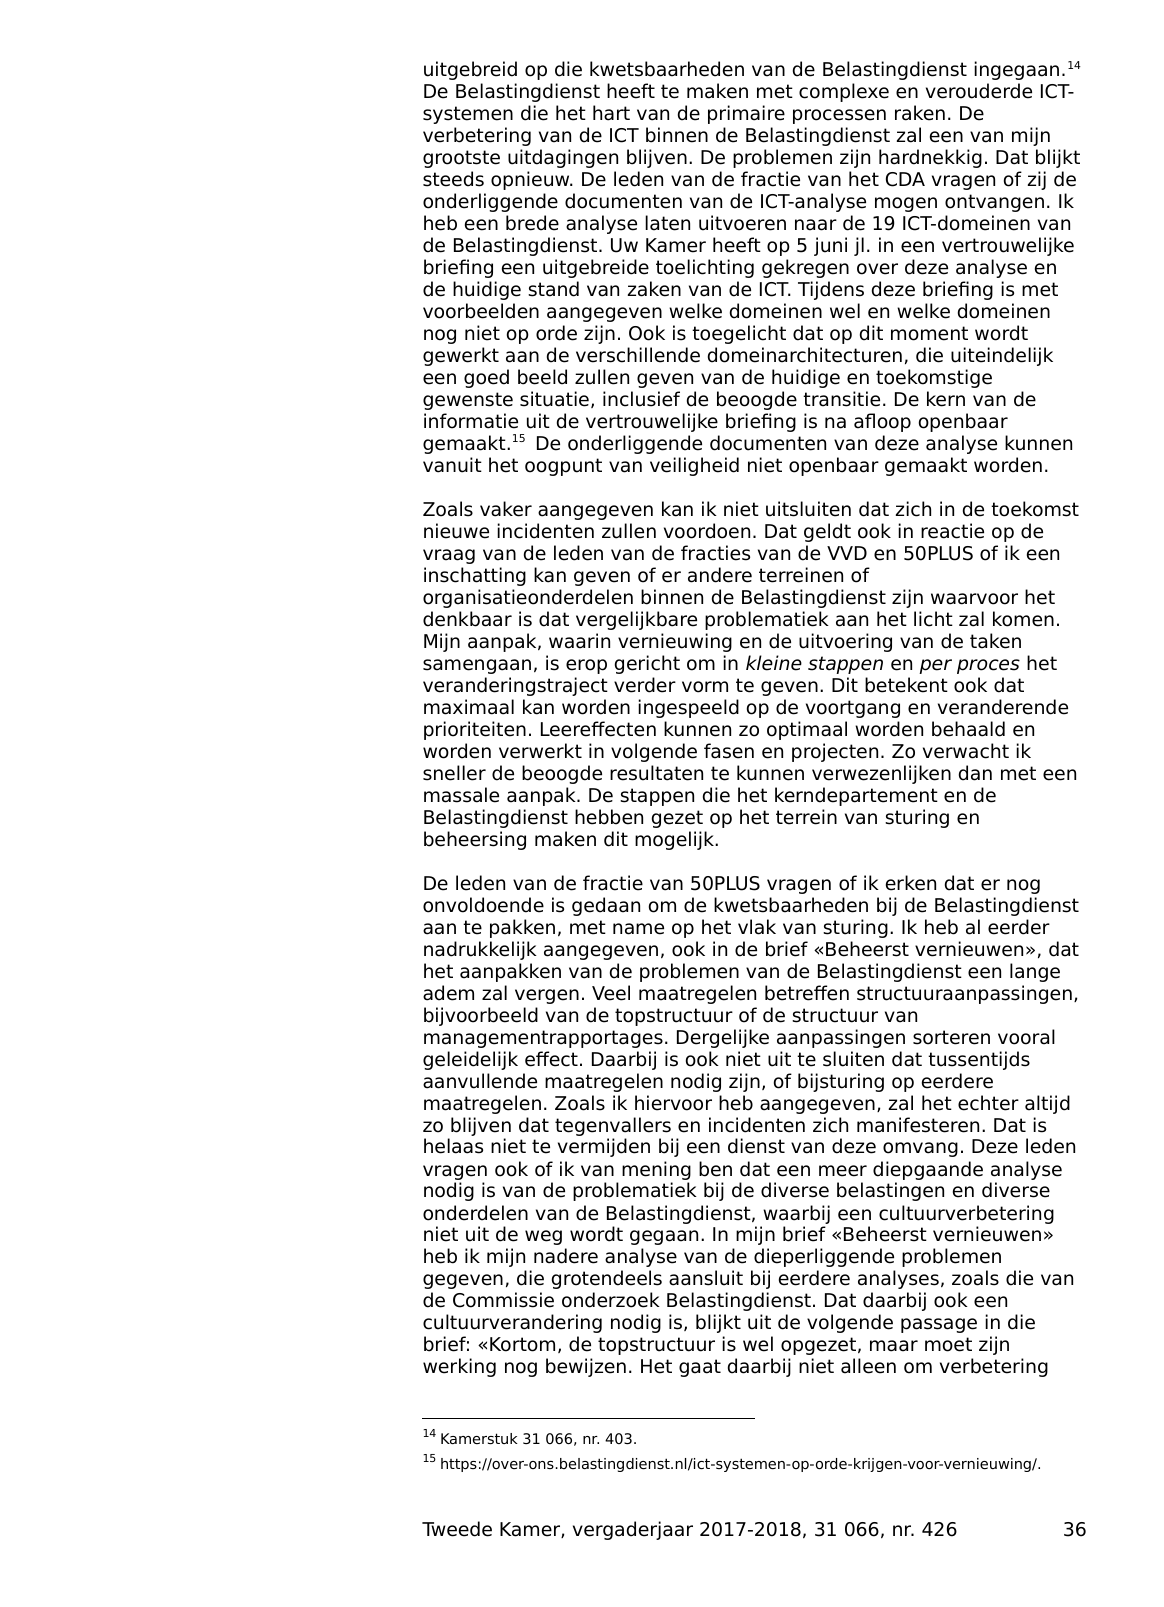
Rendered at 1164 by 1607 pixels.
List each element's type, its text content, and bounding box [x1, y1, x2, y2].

text Zoals vaker aangegeven kan ik niet uitsluiten dat zich in de toekomst nieuwe incidenten zullen voordoen. Dat geldt ook in reactie op de vraag van de leden van de fracties van de VVD en 50PLUS of ik een inschatting kan geven of er andere terreinen of organisatieonderdelen binnen de Belastingdienst zijn waarvoor het denkbaar is dat vergelijkbare problematiek aan het licht zal komen. Mijn aanpak, waarin vernieuwing en de uitvoering van de taken samengaan, is erop gericht om in kleine stappen en per proces het veranderingstraject verder vorm te geven. Dit betekent ook dat maximaal kan worden ingespeeld op de voortgang en veranderende prioriteiten. Leereffecten kunnen zo optimaal worden behaald en worden verwerkt in volgende fasen en projecten. Zo verwacht ik sneller de beoogde resultaten te kunnen verwezenlijken dan met een massale aanpak. De stappen die het kerndepartement en de Belastingdienst hebben gezet op het terrein van sturing en beheersing maken dit mogelijk. [422, 499, 1087, 851]
text https://over-ons.belastingdienst.nl/ict-systemen-op-orde-krijgen-voor-vernieuwing/. [422, 1452, 1087, 1474]
text uitgebreid op die kwetsbaarheden van de Belastingdienst ingegaan. De Belastingdienst heeft te maken met complexe en verouderde ICT-systemen die het hart van de primaire processen raken. De verbetering van de ICT binnen de Belastingdienst zal een van mijn grootste uitdagingen blijven. De problemen zijn hardnekkig. Dat blijkt steeds opnieuw. De leden van de fractie van het CDA vragen of zij de onderliggende documenten van de ICT-analyse mogen ontvangen. Ik heb een brede analyse laten uitvoeren naar de 19 ICT-domeinen van de Belastingdienst. Uw Kamer heeft op 5 juni jl. in een vertrouwelijke briefing een uitgebreide toelichting gekregen over deze analyse en de huidige stand van zaken van de ICT. Tijdens deze briefing is met voorbeelden aangegeven welke domeinen wel en welke domeinen nog niet op orde zijn. Ook is toegelicht dat op dit moment wordt gewerkt aan de verschillende domeinarchitecturen, die uiteindelijk een goed beeld zullen geven van de huidige en toekomstige gewenste situatie, inclusief de beoogde transitie. De kern van de informatie uit de vertrouwelijke briefing is na afloop openbaar gemaakt. De onderliggende documenten van deze analyse kunnen vanuit het oogpunt van veiligheid niet openbaar gemaakt worden. [422, 59, 1087, 477]
text Kamerstuk 31 066, nr. 403. [422, 1427, 1087, 1449]
text De leden van de fractie van 50PLUS vragen of ik erken dat er nog onvoldoende is gedaan om de kwetsbaarheden bij de Belastingdienst aan te pakken, met name op het vlak van sturing. Ik heb al eerder nadrukkelijk aangegeven, ook in de brief «Beheerst vernieuwen», dat het aanpakken van de problemen van de Belastingdienst een lange adem zal vergen. Veel maatregelen betreffen structuuraanpassingen, bijvoorbeeld van de topstructuur of de structuur van managementrapportages. Dergelijke aanpassingen sorteren vooral geleidelijk effect. Daarbij is ook niet uit te sluiten dat tussentijds aanvullende maatregelen nodig zijn, of bijsturing op eerdere maatregelen. Zoals ik hiervoor heb aangegeven, zal het echter altijd zo blijven dat tegenvallers en incidenten zich manifesteren. Dat is helaas niet te vermijden bij een dienst van deze omvang. Deze leden vragen ook of ik van mening ben dat een meer diepgaande analyse nodig is van de problematiek bij de diverse belastingen en diverse onderdelen van de Belastingdienst, waarbij een cultuurverbetering niet uit de weg wordt gegaan. In mijn brief «Beheerst vernieuwen» heb ik mijn nadere analyse van de dieperliggende problemen gegeven, die grotendeels aansluit bij eerdere analyses, zoals die van de Commissie onderzoek Belastingdienst. Dat daarbij ook een cultuurverandering nodig is, blijkt uit de volgende passage in die brief: «Kortom, de topstructuur is wel opgezet, maar moet zijn werking nog bewijzen. Het gaat daarbij niet alleen om verbetering [422, 873, 1087, 1378]
